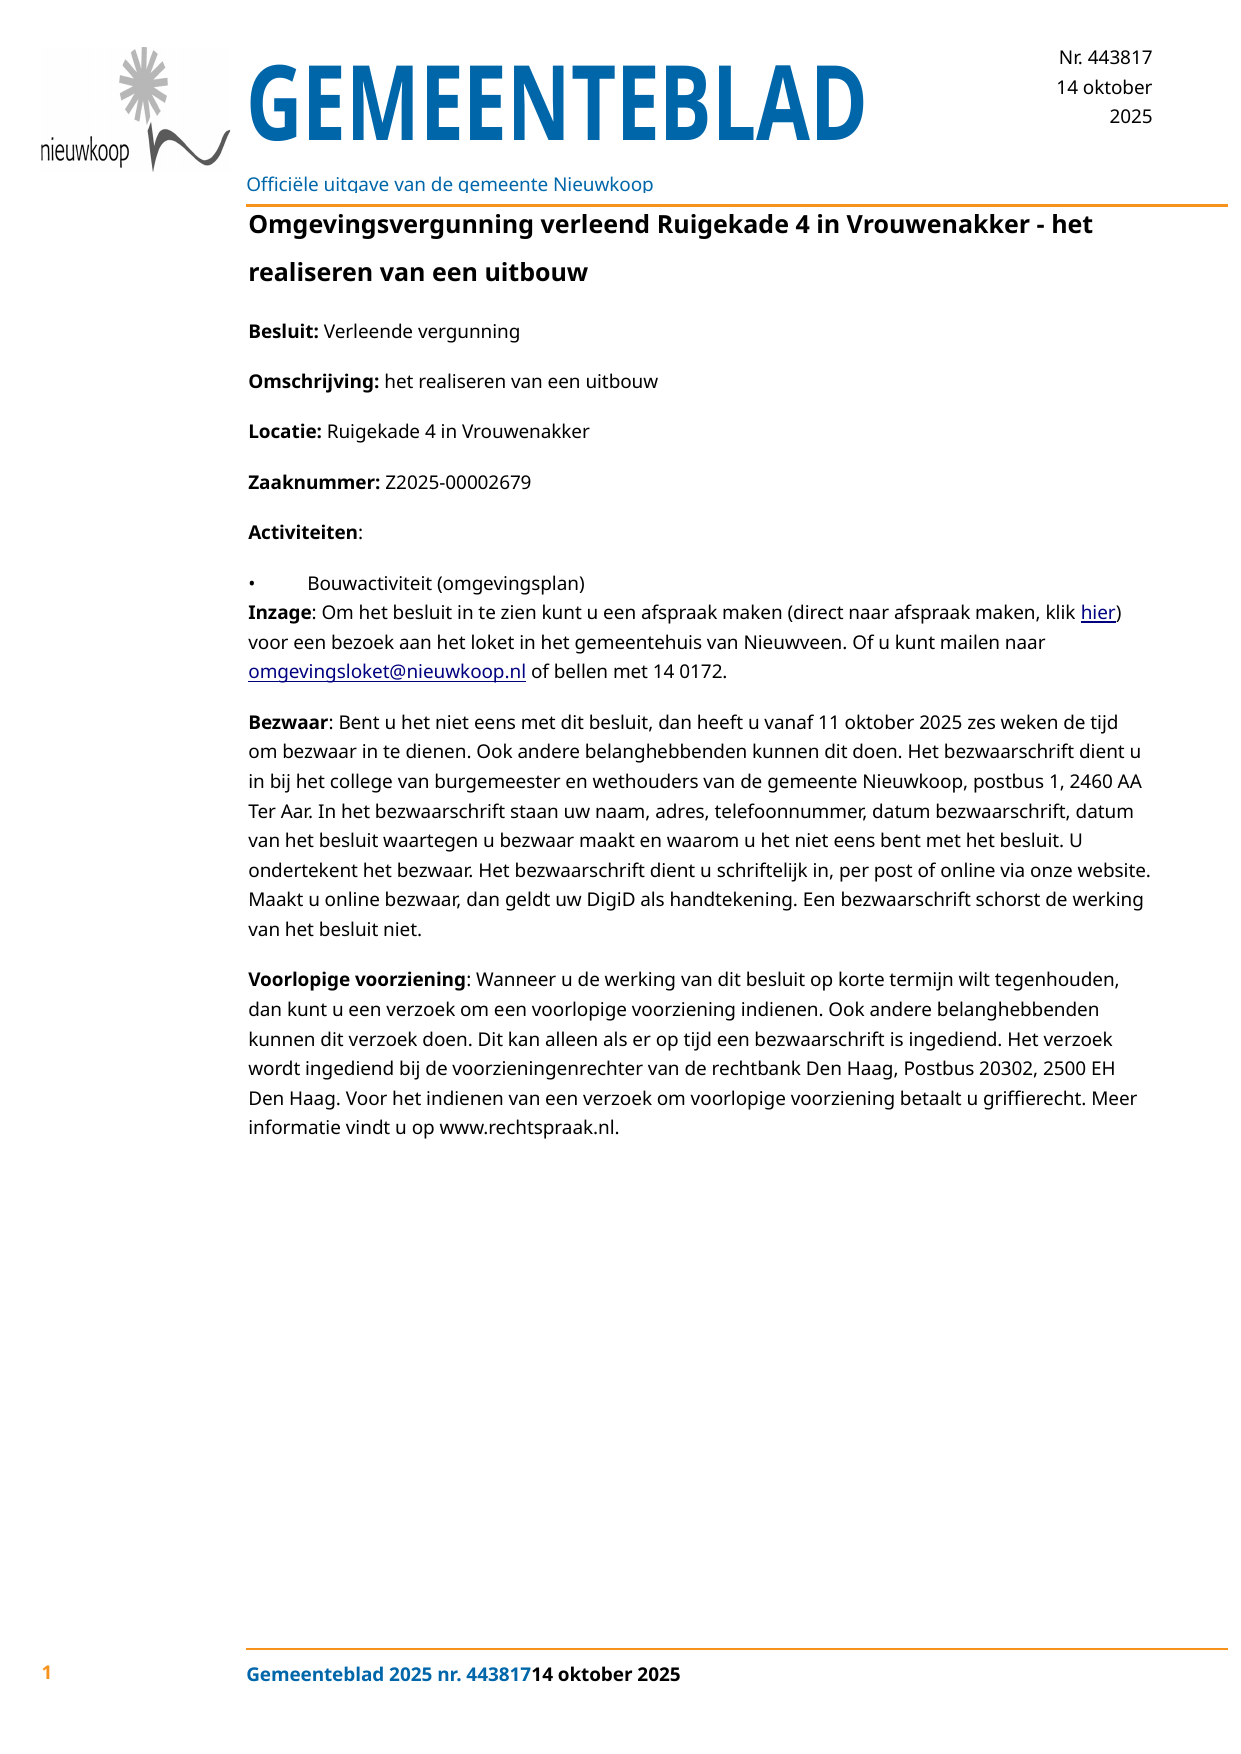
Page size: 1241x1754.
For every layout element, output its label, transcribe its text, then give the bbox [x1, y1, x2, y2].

text Inzage: Om het besluit in te zien kunt u een afspraak maken (direct naar afspraak maken, klik hier) voor een bezoek aan het loket in het gemeentehuis van Nieuwveen. Of u kunt mailen naar omgevingsloket@nieuwkoop.nl of bellen met 14 0172. [248, 599, 1152, 684]
picture [41, 47, 231, 172]
text Omgevingsvergunning verleend Ruigekade 4 in Vrouwenakker - het realiseren van een uitbouw [248, 207, 1152, 288]
text Bezwaar: Bent u het niet eens met dit besluit, dan heeft u vanaf 11 oktober 2025 zes weken de tijd om bezwaar in te dienen. Ook andere belanghebbenden kunnen dit doen. Het bezwaarschrift dient u in bij het college van burgemeester en wethouders van de gemeente Nieuwkoop, postbus 1, 2460 AA Ter Aar. In het bezwaarschrift staan uw naam, adres, telefoonnummer, datum bezwaarschrift, datum van het besluit waartegen u bezwaar maakt en waarom u het niet eens bent met het besluit. U ondertekent het bezwaar. Het bezwaarschrift dient u schriftelijk in, per post of online via onze website. Maakt u online bezwaar, dan geldt uw DigiD als handtekening. Een bezwaarschrift schorst de werking van het besluit niet. [248, 709, 1152, 942]
text Voorlopige voorziening: Wanneer u de werking van dit besluit op korte termijn wilt tegenhouden, dan kunt u een verzoek om een voorlopige voorziening indienen. Ook andere belanghebbenden kunnen dit verzoek doen. Dit kan alleen als er op tijd een bezwaarschrift is ingediend. Het verzoek wordt ingediend bij de voorzieningenrechter van de rechtbank Den Haag, Postbus 20302, 2500 EH Den Haag. Voor het indienen van een verzoek om voorlopige voorziening betaalt u griffierecht. Meer informatie vindt u op www.rechtspraak.nl. [248, 967, 1152, 1140]
text Activiteiten: [248, 519, 1152, 545]
text Omschrijving: het realiseren van een uitbouw [248, 368, 1152, 394]
text Besluit: Verleende vergunning [248, 318, 1152, 344]
list Bouwactiviteit (omgevingsplan) [248, 570, 1152, 596]
text Locatie: Ruigekade 4 in Vrouwenakker [248, 419, 1152, 444]
text Zaaknummer: Z2025-00002679 [248, 469, 1152, 495]
